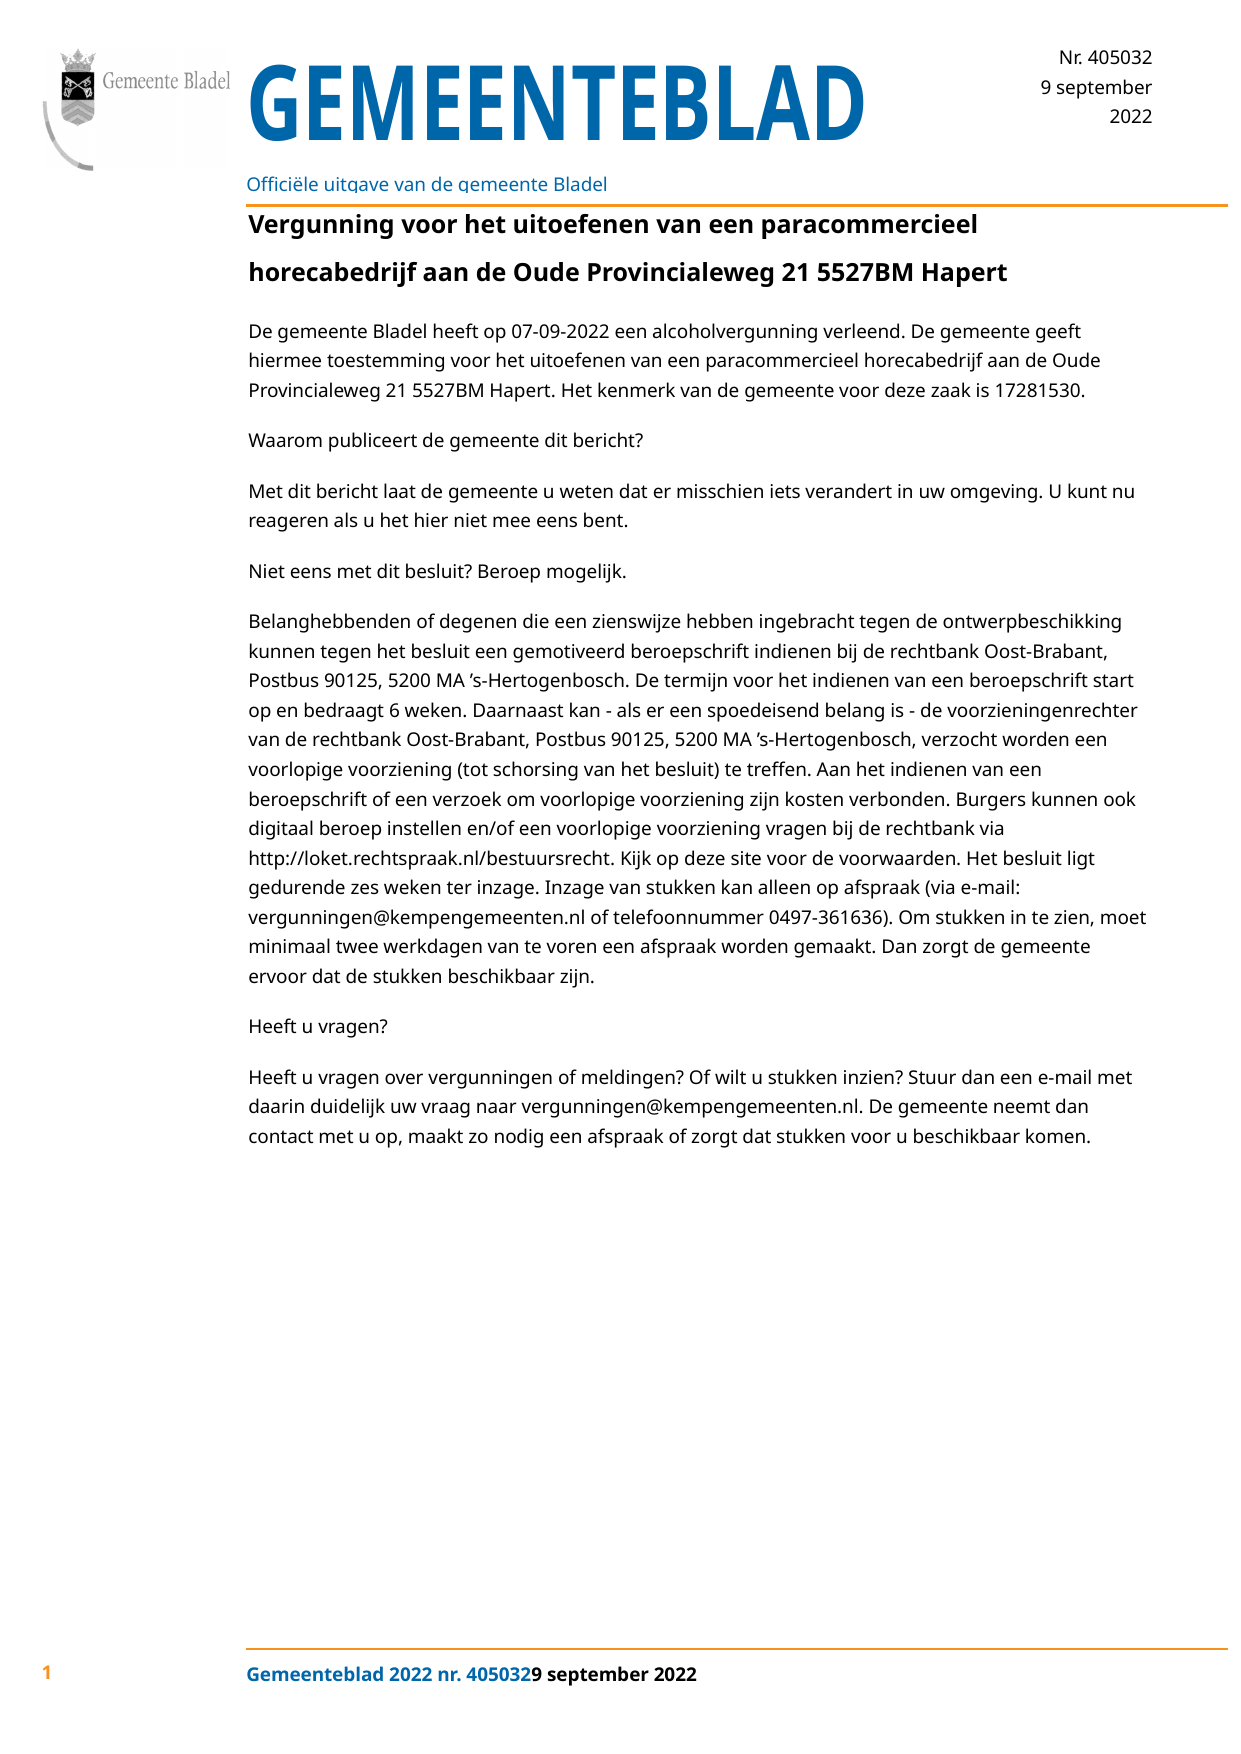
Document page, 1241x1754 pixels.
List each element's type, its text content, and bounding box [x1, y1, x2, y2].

text Vergunning voor het uitoefenen van een paracommercieel horecabedrijf aan de Oude Provincialeweg 21 5527BM Hapert [248, 207, 1152, 288]
text Niet eens met dit besluit? Beroep mogelijk. [248, 558, 1152, 584]
text Heeft u vragen? [248, 1014, 1152, 1039]
picture [41, 47, 231, 172]
text Heeft u vragen over vergunningen of meldingen? Of wilt u stukken inzien? Stuur dan een e-mail met daarin duidelijk uw vraag naar vergunningen@kempengemeenten.nl. De gemeente neemt dan contact met u op, maakt zo nodig een afspraak of zorgt dat stukken voor u beschikbaar komen. [248, 1064, 1152, 1149]
text De gemeente Bladel heeft op 07-09-2022 een alcoholvergunning verleend. De gemeente geeft hiermee toestemming voor het uitoefenen van een paracommercieel horecabedrijf aan de Oude Provincialeweg 21 5527BM Hapert. Het kenmerk van de gemeente voor deze zaak is 17281530. [248, 318, 1152, 403]
text Met dit bericht laat de gemeente u weten dat er misschien iets verandert in uw omgeving. U kunt nu reageren als u het hier niet mee eens bent. [248, 478, 1152, 533]
text Waarom publiceert de gemeente dit bericht? [248, 427, 1152, 453]
text Belanghebbenden of degenen die een zienswijze hebben ingebracht tegen de ontwerpbeschikking kunnen tegen het besluit een gemotiveerd beroepschrift indienen bij de rechtbank Oost-Brabant, Postbus 90125, 5200 MA ’s-Hertogenbosch. De termijn voor het indienen van een beroepschrift start op en bedraagt 6 weken. Daarnaast kan - als er een spoedeisend belang is - de voorzieningenrechter van de rechtbank Oost-Brabant, Postbus 90125, 5200 MA ’s-Hertogenbosch, verzocht worden een voorlopige voorziening (tot schorsing van het besluit) te treffen. Aan het indienen van een beroepschrift of een verzoek om voorlopige voorziening zijn kosten verbonden. Burgers kunnen ook digitaal beroep instellen en/of een voorlopige voorziening vragen bij de rechtbank via http://loket.rechtspraak.nl/bestuursrecht. Kijk op deze site voor de voorwaarden. Het besluit ligt gedurende zes weken ter inzage. Inzage van stukken kan alleen op afspraak (via e-mail: vergunningen@kempengemeenten.nl of telefoonnummer 0497-361636). Om stukken in te zien, moet minimaal twee werkdagen van te voren een afspraak worden gemaakt. Dan zorgt de gemeente ervoor dat de stukken beschikbaar zijn. [248, 608, 1152, 989]
